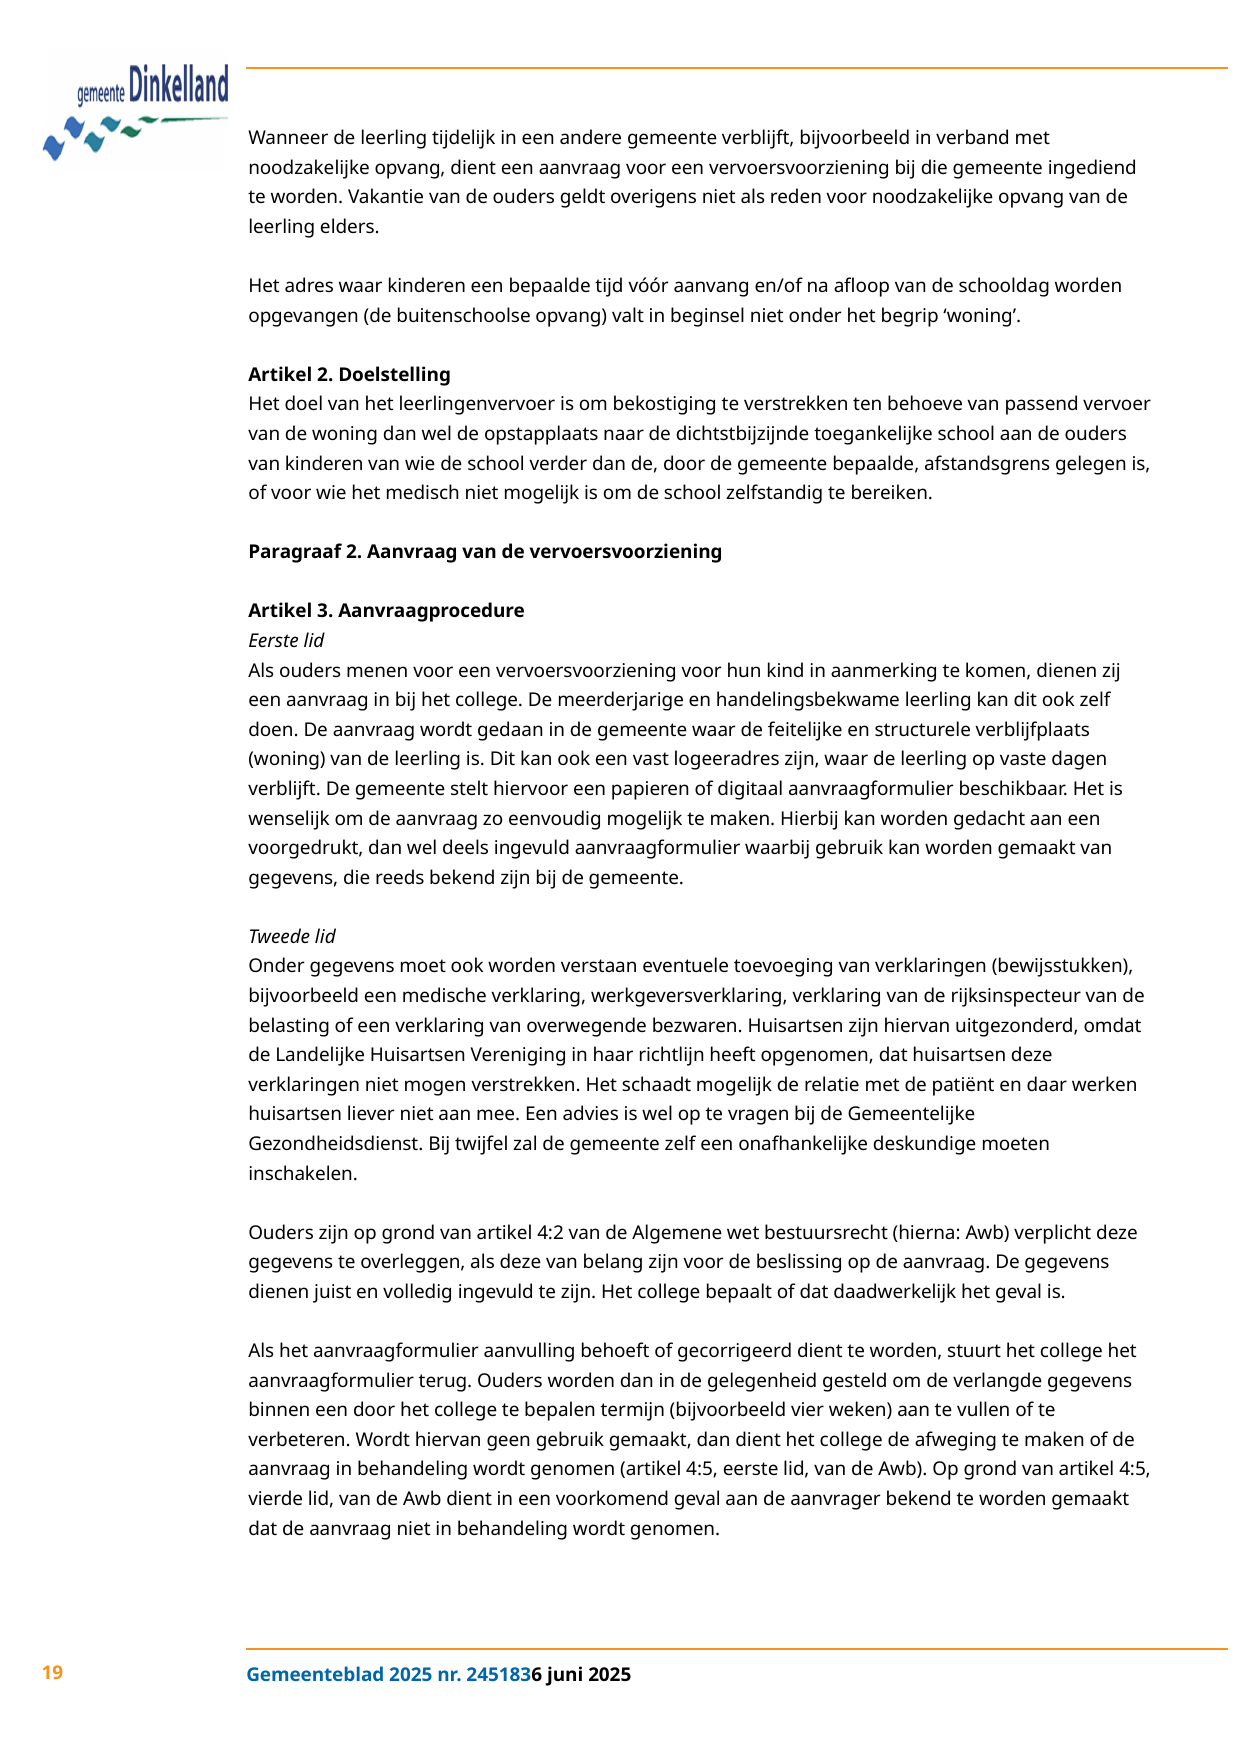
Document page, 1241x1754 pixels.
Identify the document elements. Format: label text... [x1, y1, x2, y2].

text Het adres waar kinderen een bepaalde tijd vóór aanvang en/of na afloop van de schooldag worden opgevangen (de buitenschoolse opvang) valt in beginsel niet onder het begrip ‘woning’. [248, 272, 1152, 328]
text Artikel 2. Doelstelling [248, 361, 1152, 387]
text Als het aanvraagformulier aanvulling behoeft of gecorrigeerd dient te worden, stuurt het college het aanvraagformulier terug. Ouders worden dan in de gelegenheid gesteld om de verlangde gegevens binnen een door het college te bepalen termijn (bijvoorbeeld vier weken) aan te vullen of te verbeteren. Wordt hiervan geen gebruik gemaakt, dan dient het college de afweging te maken of de aanvraag in behandeling wordt genomen (artikel 4:5, eerste lid, van de Awb). Op grond van artikel 4:5, vierde lid, van de Awb dient in een voorkomend geval aan de aanvrager bekend te worden gemaakt dat de aanvraag niet in behandeling wordt genomen. [248, 1337, 1152, 1541]
text Paragraaf 2. Aanvraag van de vervoersvoorziening [248, 538, 1152, 564]
text Ouders zijn op grond van artikel 4:2 van de Algemene wet bestuursrecht (hierna: Awb) verplicht deze gegevens te overleggen, als deze van belang zijn voor de beslissing op de aanvraag. De gegevens dienen juist en volledig ingevuld te zijn. Het college bepaalt of dat daadwerkelijk het geval is. [248, 1219, 1152, 1304]
text Tweede lid [248, 923, 1152, 949]
text Eerste lid [248, 627, 1152, 653]
text Het doel van het leerlingenvervoer is om bekostiging te verstrekken ten behoeve van passend vervoer van de woning dan wel de opstapplaats naar de dichtstbijzijnde toegankelijke school aan de ouders van kinderen van wie de school verder dan de, door de gemeente bepaalde, afstandsgrens gelegen is, of voor wie het medisch niet mogelijk is om de school zelfstandig te bereiken. [248, 391, 1152, 505]
text Artikel 3. Aanvraagprocedure [248, 598, 1152, 623]
text Als ouders menen voor een vervoersvoorziening voor hun kind in aanmerking te komen, dienen zij een aanvraag in bij het college. De meerderjarige en handelingsbekwame leerling kan dit ook zelf doen. De aanvraag wordt gedaan in de gemeente waar de feitelijke en structurele verblijfplaats (woning) van de leerling is. Dit kan ook een vast logeeradres zijn, waar de leerling op vaste dagen verblijft. De gemeente stelt hiervoor een papieren of digitaal aanvraagformulier beschikbaar. Het is wenselijk om de aanvraag zo eenvoudig mogelijk te maken. Hierbij kan worden gedacht aan een voorgedrukt, dan wel deels ingevuld aanvraagformulier waarbij gebruik kan worden gemaakt van gegevens, die reeds bekend zijn bij de gemeente. [248, 657, 1152, 890]
text Wanneer de leerling tijdelijk in een andere gemeente verblijft, bijvoorbeeld in verband met noodzakelijke opvang, dient een aanvraag voor een vervoersvoorziening bij die gemeente ingediend te worden. Vakantie van de ouders geldt overigens niet als reden voor noodzakelijke opvang van de leerling elders. [248, 124, 1152, 239]
text Onder gegevens moet ook worden verstaan eventuele toevoeging van verklaringen (bewijsstukken), bijvoorbeeld een medische verklaring, werkgeversverklaring, verklaring van de rijksinspecteur van de belasting of een verklaring van overwegende bezwaren. Huisartsen zijn hiervan uitgezonderd, omdat de Landelijke Huisartsen Vereniging in haar richtlijn heeft opgenomen, dat huisartsen deze verklaringen niet mogen verstrekken. Het schaadt mogelijk de relatie met de patiënt en daar werken huisartsen liever niet aan mee. Een advies is wel op te vragen bij de Gemeentelijke Gezondheidsdienst. Bij twijfel zal de gemeente zelf een onafhankelijke deskundige moeten inschakelen. [248, 953, 1152, 1186]
picture [41, 47, 231, 172]
